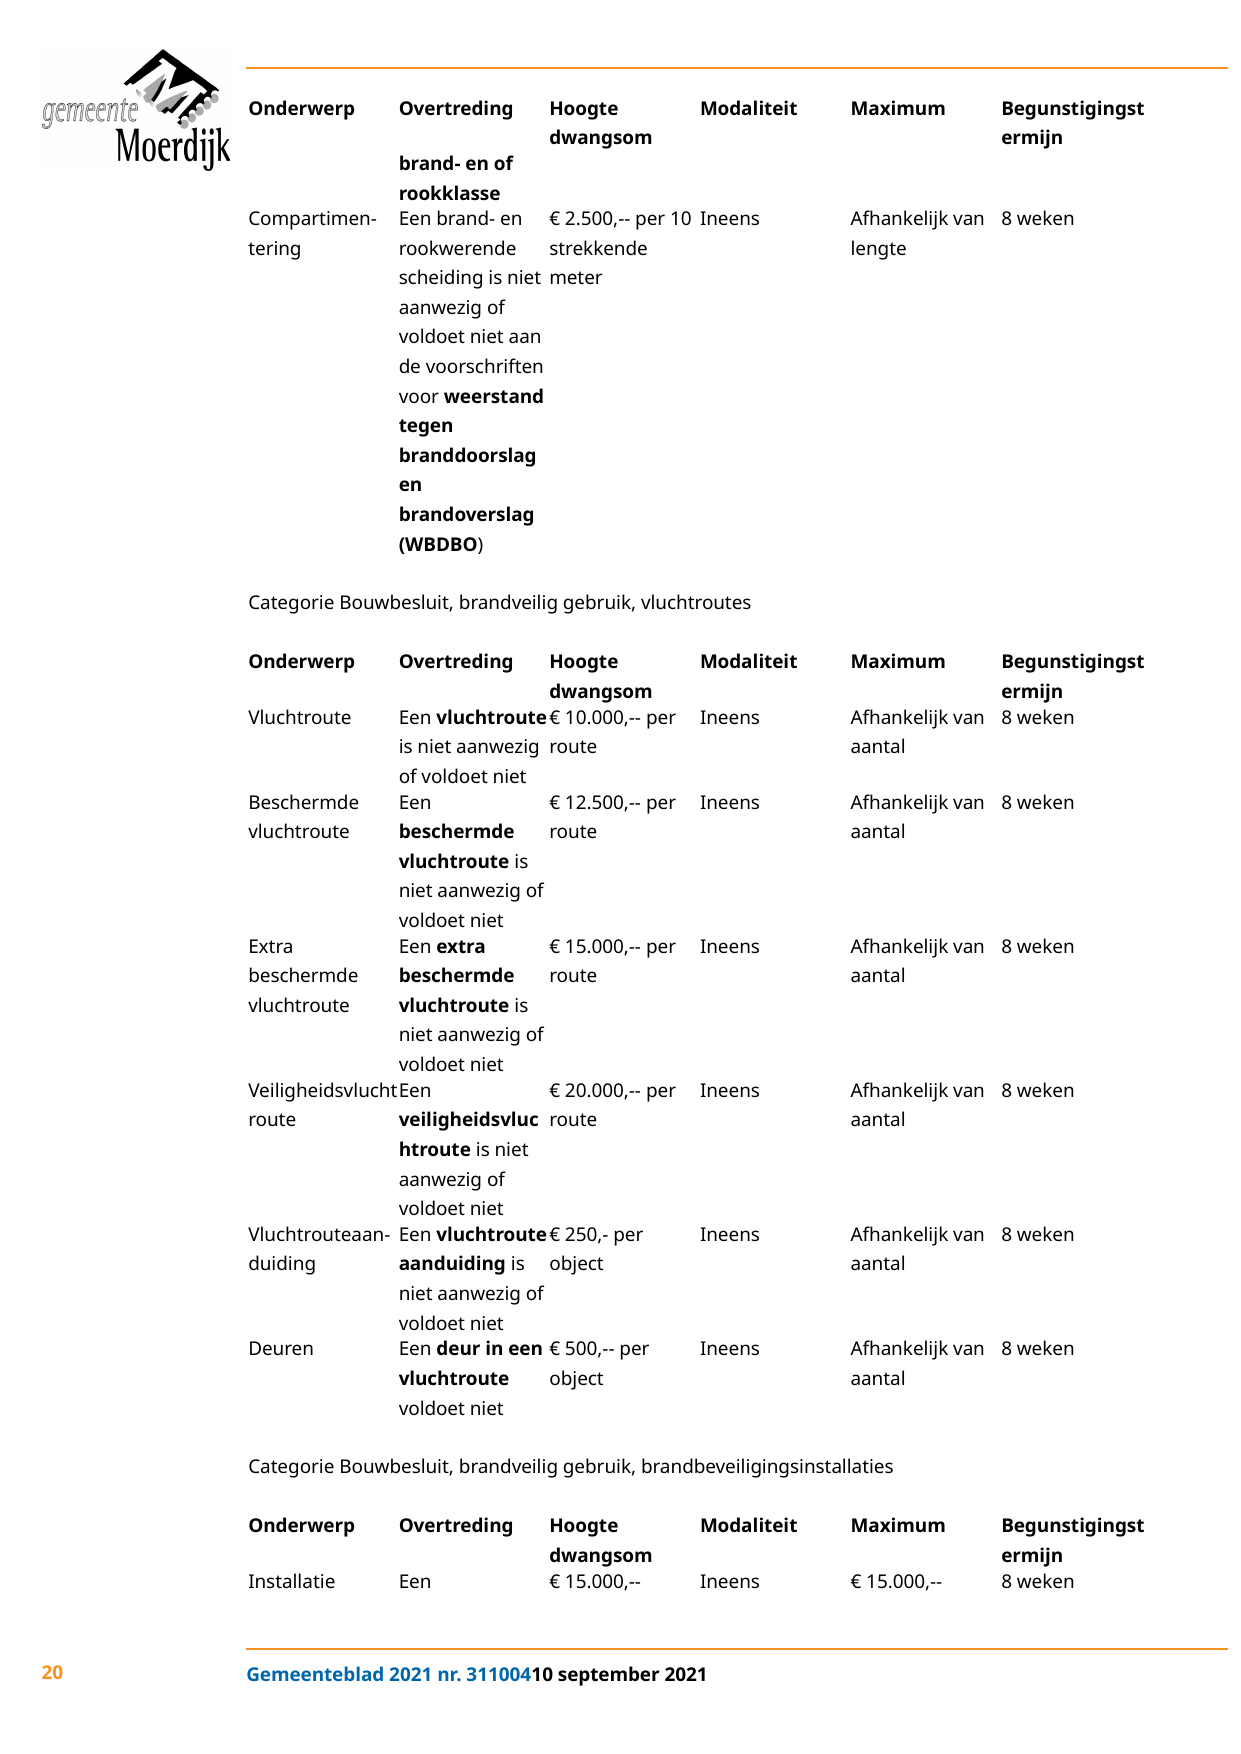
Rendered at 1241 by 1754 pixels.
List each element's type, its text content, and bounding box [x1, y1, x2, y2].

table_header Hoogte dwangsom [549, 95, 700, 150]
picture [41, 47, 231, 172]
table_header Modaliteit [700, 95, 850, 150]
table_cell [248, 150, 398, 205]
table_cell Ineens [700, 1221, 850, 1336]
table_cell Een extra beschermde vluchtroute is niet aanwezig of voldoet niet [399, 933, 549, 1077]
table_cell Installatie [248, 1568, 398, 1593]
table_header Onderwerp [248, 95, 398, 150]
text Categorie Bouwbesluit, brandveilig gebruik, vluchtroutes [248, 589, 1152, 615]
table_cell [850, 150, 1001, 205]
table_cell € 2.500,-- per 10 strekkende meter [549, 205, 700, 557]
table_cell Afhankelijk van aantal [850, 1077, 1001, 1221]
table_cell € 12.500,-- per route [549, 789, 700, 933]
table_cell Een veiligheidsvluchtroute is niet aanwezig of voldoet niet [399, 1077, 549, 1221]
table_cell 8 weken [1001, 933, 1152, 1077]
table_cell Ineens [700, 933, 850, 1077]
table_cell Deuren [248, 1336, 398, 1420]
table_header Begunstigingstermijn [1001, 95, 1152, 150]
table_cell Vluchtroute [248, 704, 398, 789]
table_cell Afhankelijk van aantal [850, 704, 1001, 789]
table_cell Een deur in een vluchtroute voldoet niet [399, 1336, 549, 1420]
table_cell € 20.000,-- per route [549, 1077, 700, 1221]
table_cell Afhankelijk van aantal [850, 933, 1001, 1077]
table_header Maximum [850, 649, 1001, 704]
table_cell 8 weken [1001, 1221, 1152, 1336]
table_cell € 15.000,-- per route [549, 933, 700, 1077]
table_cell € 10.000,-- per route [549, 704, 700, 789]
table_header Maximum [850, 1513, 1001, 1568]
table_cell Een vluchtroute is niet aanwezig of voldoet niet [399, 704, 549, 789]
table_header Onderwerp [248, 1513, 398, 1568]
table_cell € 250,- per object [549, 1221, 700, 1336]
table_cell brand- en of rookklasse [399, 150, 549, 205]
table_header Overtreding [399, 95, 549, 150]
table_cell Ineens [700, 1336, 850, 1420]
table_cell [1001, 150, 1152, 205]
table_header Overtreding [399, 649, 549, 704]
text Categorie Bouwbesluit, brandveilig gebruik, brandbeveiligingsinstallaties [248, 1453, 1152, 1479]
table_cell € 15.000,-- [549, 1568, 700, 1593]
table_header Modaliteit [700, 1513, 850, 1568]
table_cell € 15.000,-- [850, 1568, 1001, 1593]
table_cell Ineens [700, 1077, 850, 1221]
table_cell Afhankelijk van aantal [850, 1221, 1001, 1336]
table_header Modaliteit [700, 649, 850, 704]
table_cell € 500,-- per object [549, 1336, 700, 1420]
table_header Maximum [850, 95, 1001, 150]
table_header Hoogte dwangsom [549, 649, 700, 704]
table_header Onderwerp [248, 649, 398, 704]
table_cell Beschermde vluchtroute [248, 789, 398, 933]
table_cell Een vluchtroute aanduiding is niet aanwezig of voldoet niet [399, 1221, 549, 1336]
table_cell Extra beschermde vluchtroute [248, 933, 398, 1077]
table_cell 8 weken [1001, 704, 1152, 789]
table_header Begunstigingstermijn [1001, 1513, 1152, 1568]
table_cell Afhankelijk van lengte [850, 205, 1001, 557]
table_cell Veiligheidsvluchtroute [248, 1077, 398, 1221]
table_cell Ineens [700, 704, 850, 789]
table_header Hoogte dwangsom [549, 1513, 700, 1568]
table_cell Ineens [700, 789, 850, 933]
table_cell [700, 150, 850, 205]
table_cell 8 weken [1001, 789, 1152, 933]
table_cell [549, 150, 700, 205]
table_header Overtreding [399, 1513, 549, 1568]
table_cell Afhankelijk van aantal [850, 789, 1001, 933]
table_cell 8 weken [1001, 205, 1152, 557]
table_cell 8 weken [1001, 1077, 1152, 1221]
table_cell Vluchtrouteaan-duiding [248, 1221, 398, 1336]
table_cell 8 weken [1001, 1336, 1152, 1420]
table_cell Een brand- en rookwerende scheiding is niet aanwezig of voldoet niet aan de voorschriften voor weerstand tegen branddoorslag en brandoverslag (WBDBO) [399, 205, 549, 557]
table_cell Een beschermde vluchtroute is niet aanwezig of voldoet niet [399, 789, 549, 933]
table_header Begunstigingstermijn [1001, 649, 1152, 704]
table_cell 8 weken [1001, 1568, 1152, 1593]
table_cell Compartimen-tering [248, 205, 398, 557]
table_cell Ineens [700, 1568, 850, 1593]
table_cell Ineens [700, 205, 850, 557]
table_cell Een [399, 1568, 549, 1593]
table_cell Afhankelijk van aantal [850, 1336, 1001, 1420]
